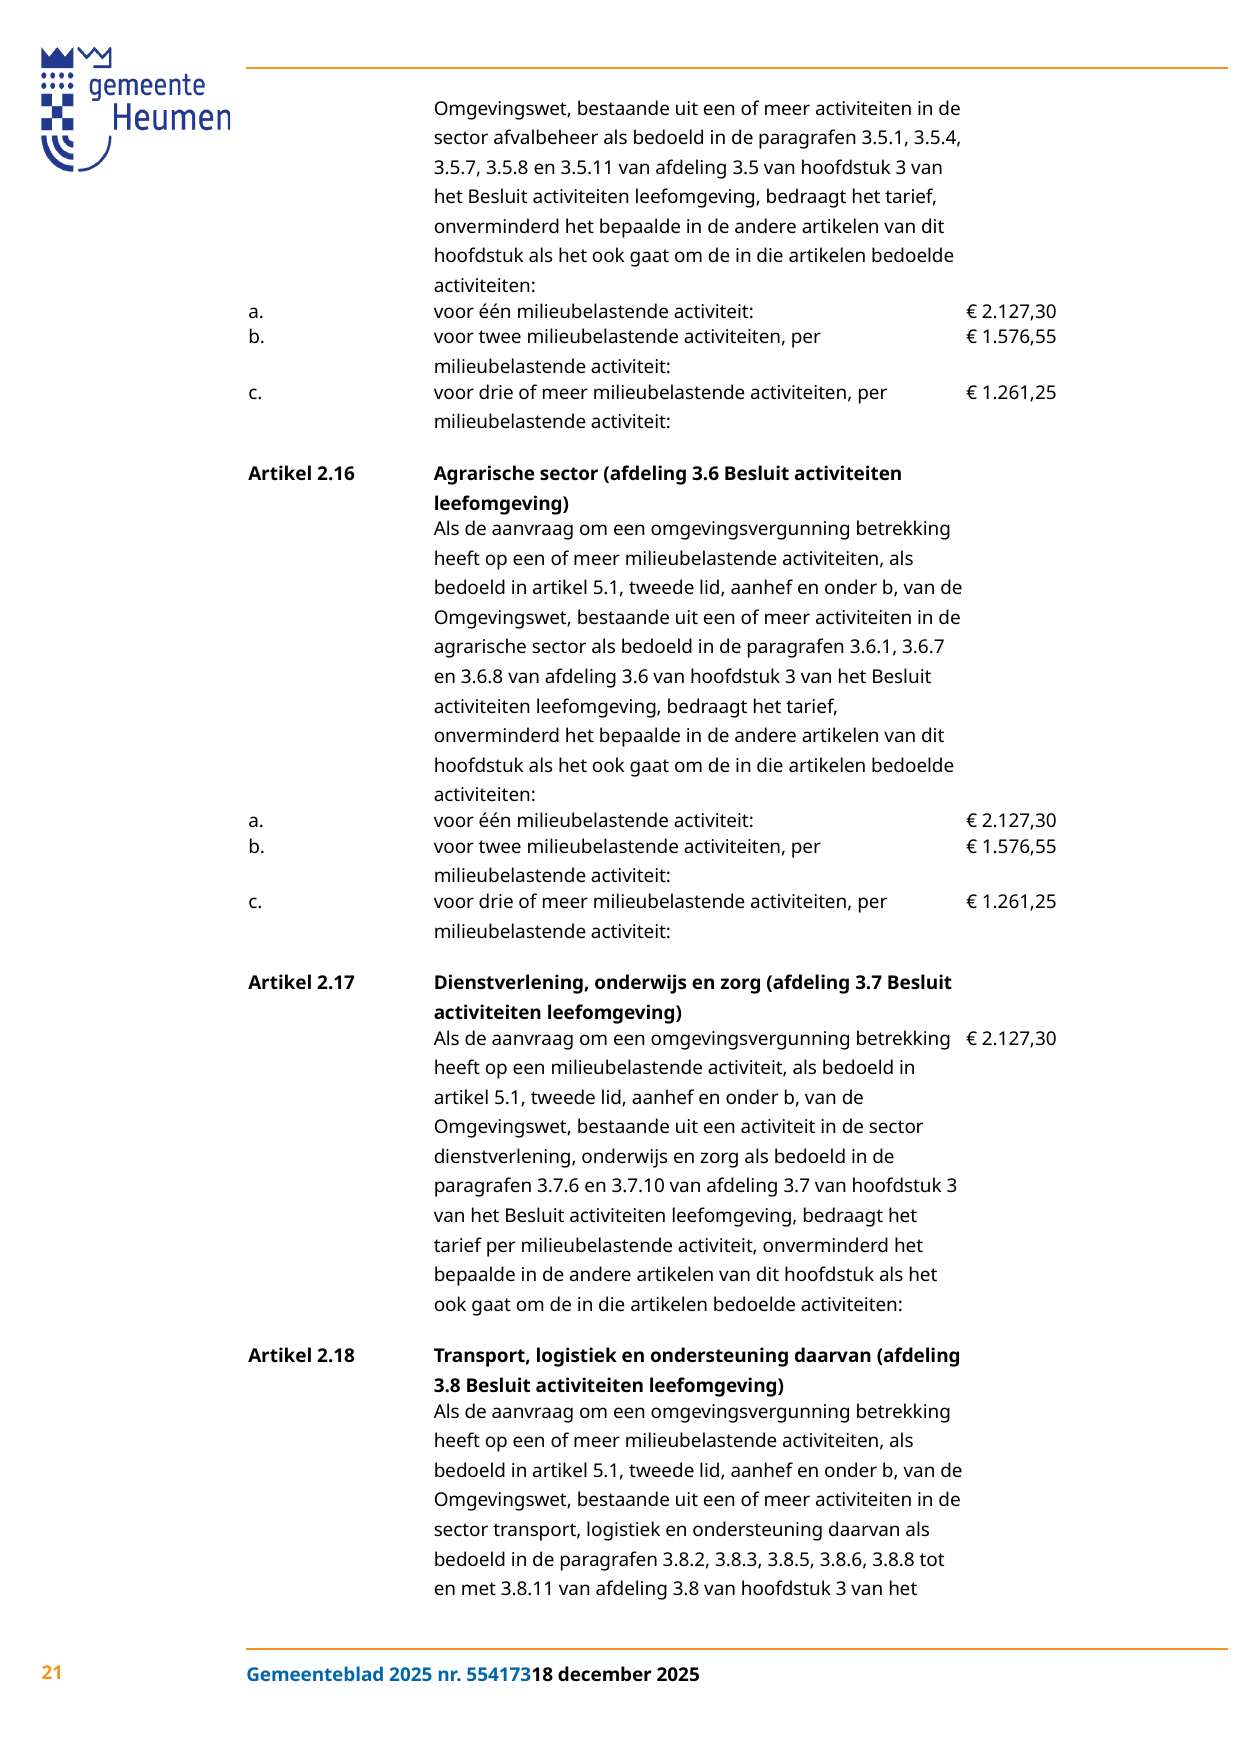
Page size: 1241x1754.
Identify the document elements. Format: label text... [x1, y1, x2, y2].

table_cell a. [248, 298, 433, 324]
table_cell Dienstverlening, onderwijs en zorg (afdeling 3.7 Besluit activiteiten leefomgeving) [434, 970, 966, 1025]
table_cell [966, 434, 1152, 460]
table_cell voor drie of meer milieubelastende activiteiten, per milieubelastende activiteit: [434, 889, 966, 944]
table_cell voor één milieubelastende activiteit: [434, 298, 966, 324]
table_cell voor twee milieubelastende activiteiten, per milieubelastende activiteit: [434, 324, 966, 379]
table_cell Transport, logistiek en ondersteuning daarvan (afdeling 3.8 Besluit activiteiten leefomgeving) [434, 1343, 966, 1398]
picture [41, 47, 231, 172]
table_cell [966, 460, 1152, 515]
table_cell Als de aanvraag om een omgevingsvergunning betrekking heeft op een of meer milieubelastende activiteiten, als bedoeld in artikel 5.1, tweede lid, aanhef en onder b, van de Omgevingswet, bestaande uit een of meer activiteiten in de agrarische sector als bedoeld in de paragrafen 3.6.1, 3.6.7 en 3.6.8 van afdeling 3.6 van hoofdstuk 3 van het Besluit activiteiten leefomgeving, bedraagt het tarief, onverminderd het bepaalde in de andere artikelen van dit hoofdstuk als het ook gaat om de in die artikelen bedoelde activiteiten: [434, 515, 966, 807]
table_cell [966, 970, 1152, 1025]
table_cell € 2.127,30 [966, 1025, 1152, 1317]
table_cell [434, 944, 966, 969]
table_cell Artikel 2.18 [248, 1343, 433, 1398]
table_cell [248, 1398, 433, 1601]
table_cell a. [248, 808, 433, 833]
table_cell Agrarische sector (afdeling 3.6 Besluit activiteiten leefomgeving) [434, 460, 966, 515]
table_cell Omgevingswet, bestaande uit een of meer activiteiten in de sector afvalbeheer als bedoeld in de paragrafen 3.5.1, 3.5.4, 3.5.7, 3.5.8 en 3.5.11 van afdeling 3.5 van hoofdstuk 3 van het Besluit activiteiten leefomgeving, bedraagt het tarief, onverminderd het bepaalde in de andere artikelen van dit hoofdstuk als het ook gaat om de in die artikelen bedoelde activiteiten: [434, 95, 966, 298]
table_cell voor drie of meer milieubelastende activiteiten, per milieubelastende activiteit: [434, 379, 966, 434]
table_cell € 2.127,30 [966, 808, 1152, 833]
table_cell voor één milieubelastende activiteit: [434, 808, 966, 833]
table_cell b. [248, 324, 433, 379]
table_cell € 2.127,30 [966, 298, 1152, 324]
table_cell Artikel 2.16 [248, 460, 433, 515]
table_cell [966, 95, 1152, 298]
table_cell [966, 515, 1152, 807]
table_cell [434, 434, 966, 460]
table_cell [434, 1317, 966, 1342]
table_cell [248, 95, 433, 298]
table_cell c. [248, 889, 433, 944]
table_cell [248, 515, 433, 807]
table_cell Als de aanvraag om een omgevingsvergunning betrekking heeft op een milieubelastende activiteit, als bedoeld in artikel 5.1, tweede lid, aanhef en onder b, van de Omgevingswet, bestaande uit een activiteit in de sector dienstverlening, onderwijs en zorg als bedoeld in de paragrafen 3.7.6 en 3.7.10 van afdeling 3.7 van hoofdstuk 3 van het Besluit activiteiten leefomgeving, bedraagt het tarief per milieubelastende activiteit, onverminderd het bepaalde in de andere artikelen van dit hoofdstuk als het ook gaat om de in die artikelen bedoelde activiteiten: [434, 1025, 966, 1317]
table_cell [248, 1317, 433, 1342]
table_cell € 1.576,55 [966, 833, 1152, 888]
table_cell [966, 1343, 1152, 1398]
table_cell Artikel 2.17 [248, 970, 433, 1025]
table_cell [248, 1025, 433, 1317]
table_cell b. [248, 833, 433, 888]
table_cell [966, 944, 1152, 969]
table_cell c. [248, 379, 433, 434]
table_cell [248, 944, 433, 969]
table_cell voor twee milieubelastende activiteiten, per milieubelastende activiteit: [434, 833, 966, 888]
table_cell € 1.576,55 [966, 324, 1152, 379]
table_cell [966, 1398, 1152, 1601]
table_cell [966, 1317, 1152, 1342]
table_cell € 1.261,25 [966, 379, 1152, 434]
table_cell Als de aanvraag om een omgevingsvergunning betrekking heeft op een of meer milieubelastende activiteiten, als bedoeld in artikel 5.1, tweede lid, aanhef en onder b, van de Omgevingswet, bestaande uit een of meer activiteiten in de sector transport, logistiek en ondersteuning daarvan als bedoeld in de paragrafen 3.8.2, 3.8.3, 3.8.5, 3.8.6, 3.8.8 tot en met 3.8.11 van afdeling 3.8 van hoofdstuk 3 van het [434, 1398, 966, 1601]
table_cell [248, 434, 433, 460]
table_cell € 1.261,25 [966, 889, 1152, 944]
